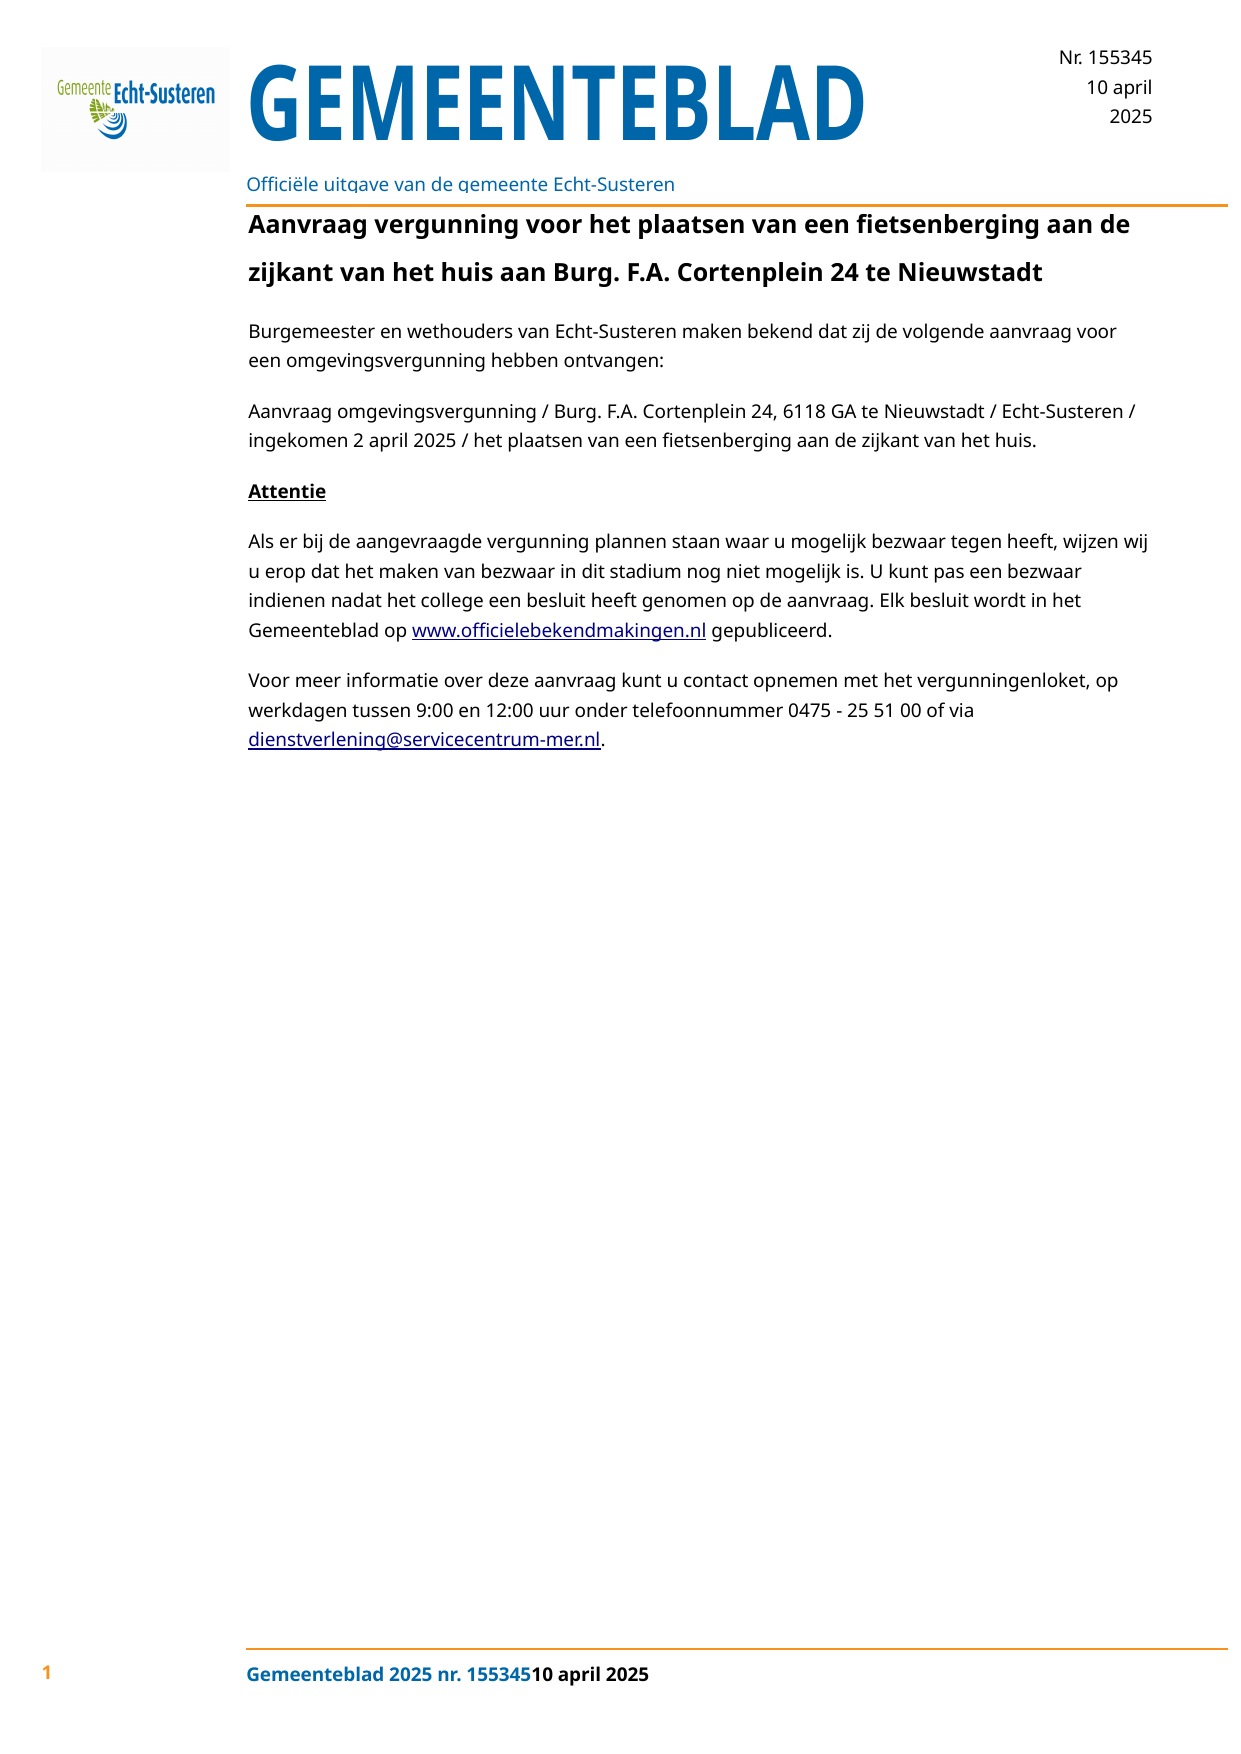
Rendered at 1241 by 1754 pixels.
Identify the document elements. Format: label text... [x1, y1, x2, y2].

text Aanvraag vergunning voor het plaatsen van een fietsenberging aan de zijkant van het huis aan Burg. F.A. Cortenplein 24 te Nieuwstadt [248, 207, 1152, 288]
text Attentie [248, 478, 1152, 504]
text Als er bij de aangevraagde vergunning plannen staan waar u mogelijk bezwaar tegen heeft, wijzen wij u erop dat het maken van bezwaar in dit stadium nog niet mogelijk is. U kunt pas een bezwaar indienen nadat het college een besluit heeft genomen op de aanvraag. Elk besluit wordt in het Gemeenteblad op www.officielebekendmakingen.nl gepubliceerd. [248, 528, 1152, 643]
text Burgemeester en wethouders van Echt-Susteren maken bekend dat zij de volgende aanvraag voor een omgevingsvergunning hebben ontvangen: [248, 318, 1152, 373]
text Voor meer informatie over deze aanvraag kunt u contact opnemen met het vergunningenloket, op werkdagen tussen 9:00 en 12:00 uur onder telefoonnummer 0475 - 25 51 00 of via dienstverlening@servicecentrum-mer.nl. [248, 667, 1152, 752]
text Aanvraag omgevingsvergunning / Burg. F.A. Cortenplein 24, 6118 GA te Nieuwstadt / Echt-Susteren / ingekomen 2 april 2025 / het plaatsen van een fietsenberging aan de zijkant van het huis. [248, 398, 1152, 453]
picture [41, 47, 231, 172]
